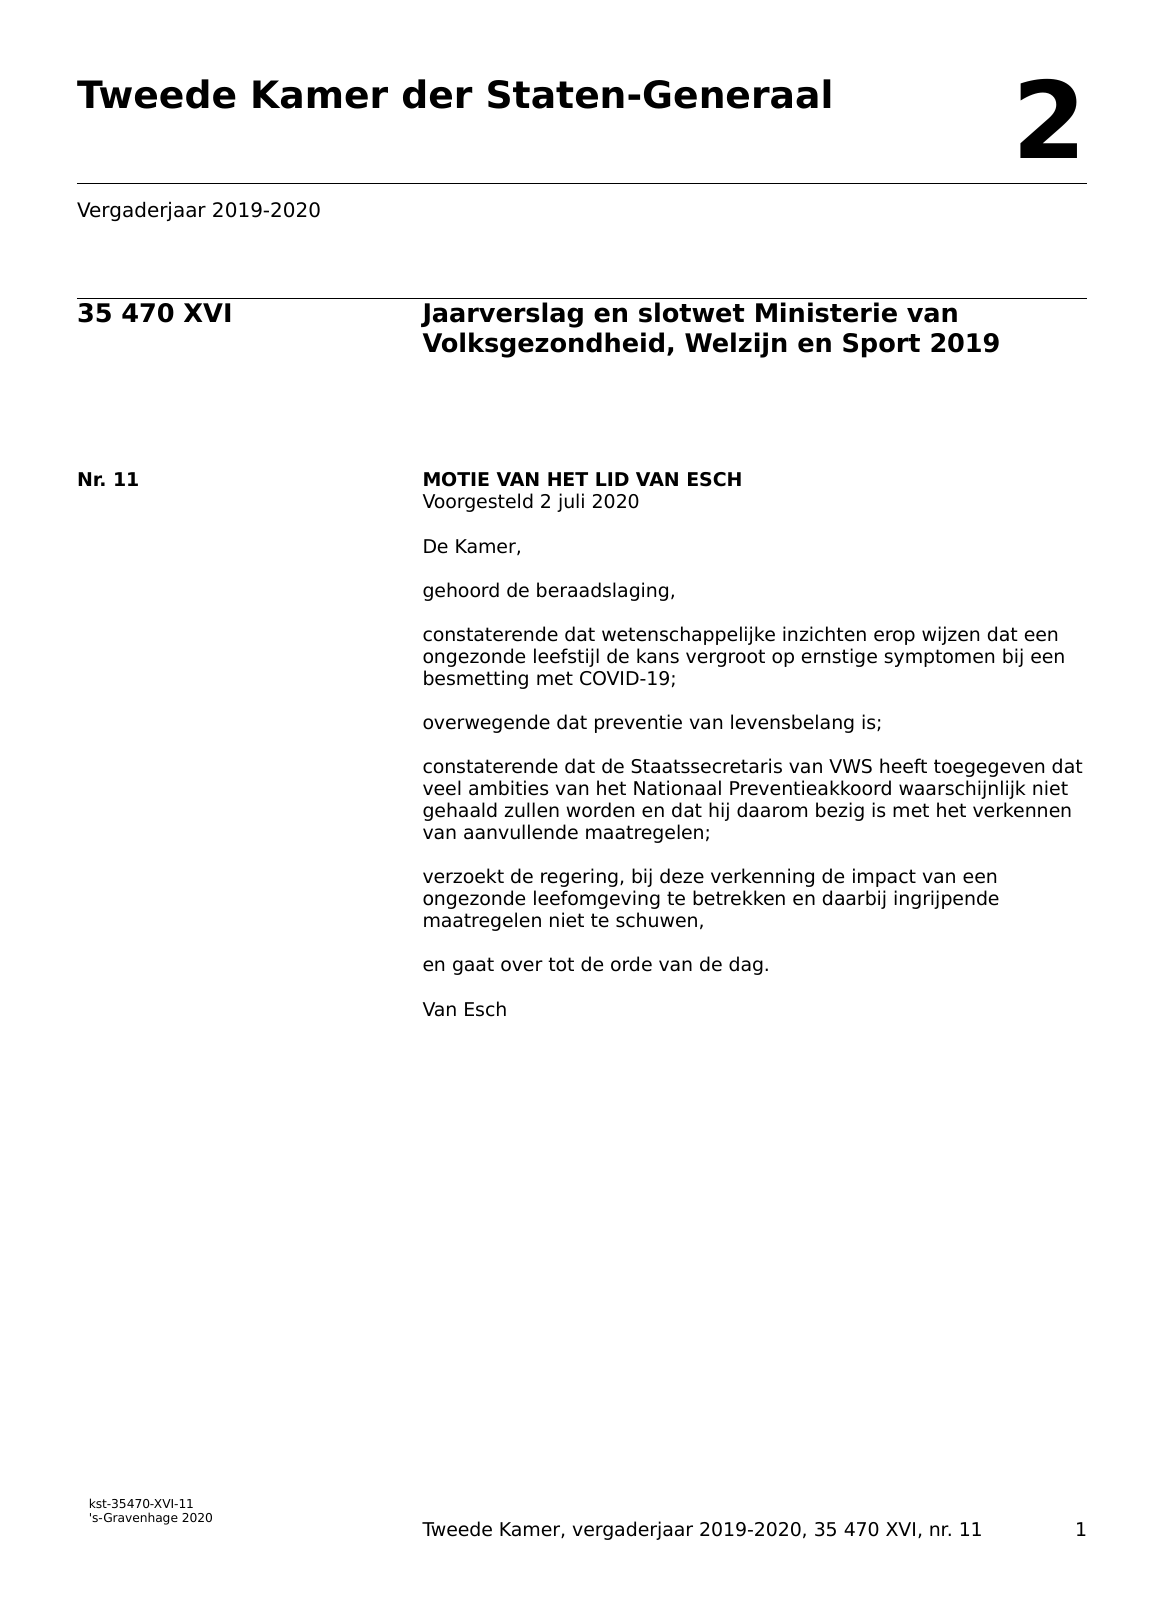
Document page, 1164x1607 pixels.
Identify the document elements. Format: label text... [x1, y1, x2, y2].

table_cell Vergaderjaar 2019-2020 [77, 184, 1087, 298]
text 's-Gravenhage 2020 [88, 1511, 323, 1525]
subtitle 35 470 XVI Jaarverslag en slotwet Ministerie van Volksgezondheid, Welzijn en Sport 2019 [77, 299, 1087, 358]
text gehoord de beraadslaging, [422, 580, 1087, 602]
subtitle Nr. 11 MOTIE VAN HET LID VAN ESCH [77, 469, 1087, 491]
text en gaat over tot de orde van de dag. [422, 954, 1087, 976]
text verzoekt de regering, bij deze verkenning de impact van een ongezonde leefomgeving te betrekken en daarbij ingrijpende maatregelen niet te schuwen, [422, 866, 1087, 932]
table_header 2 [886, 59, 1087, 183]
text De Kamer, [422, 536, 1087, 557]
text overwegende dat preventie van levensbelang is; [422, 712, 1087, 734]
text kst-35470-XVI-11 [88, 1497, 323, 1511]
text constaterende dat wetenschappelijke inzichten erop wijzen dat een ongezonde leefstijl de kans vergroot op ernstige symptomen bij een besmetting met COVID-19; [422, 624, 1087, 690]
text constaterende dat de Staatssecretaris van VWS heeft toegegeven dat veel ambities van het Nationaal Preventieakkoord waarschijnlijk niet gehaald zullen worden en dat hij daarom bezig is met het verkennen van aanvullende maatregelen; [422, 756, 1087, 844]
text Van Esch [422, 998, 1087, 1021]
table_header Tweede Kamer der Staten-Generaal [77, 59, 886, 183]
text Voorgesteld 2 juli 2020 [422, 491, 1087, 513]
